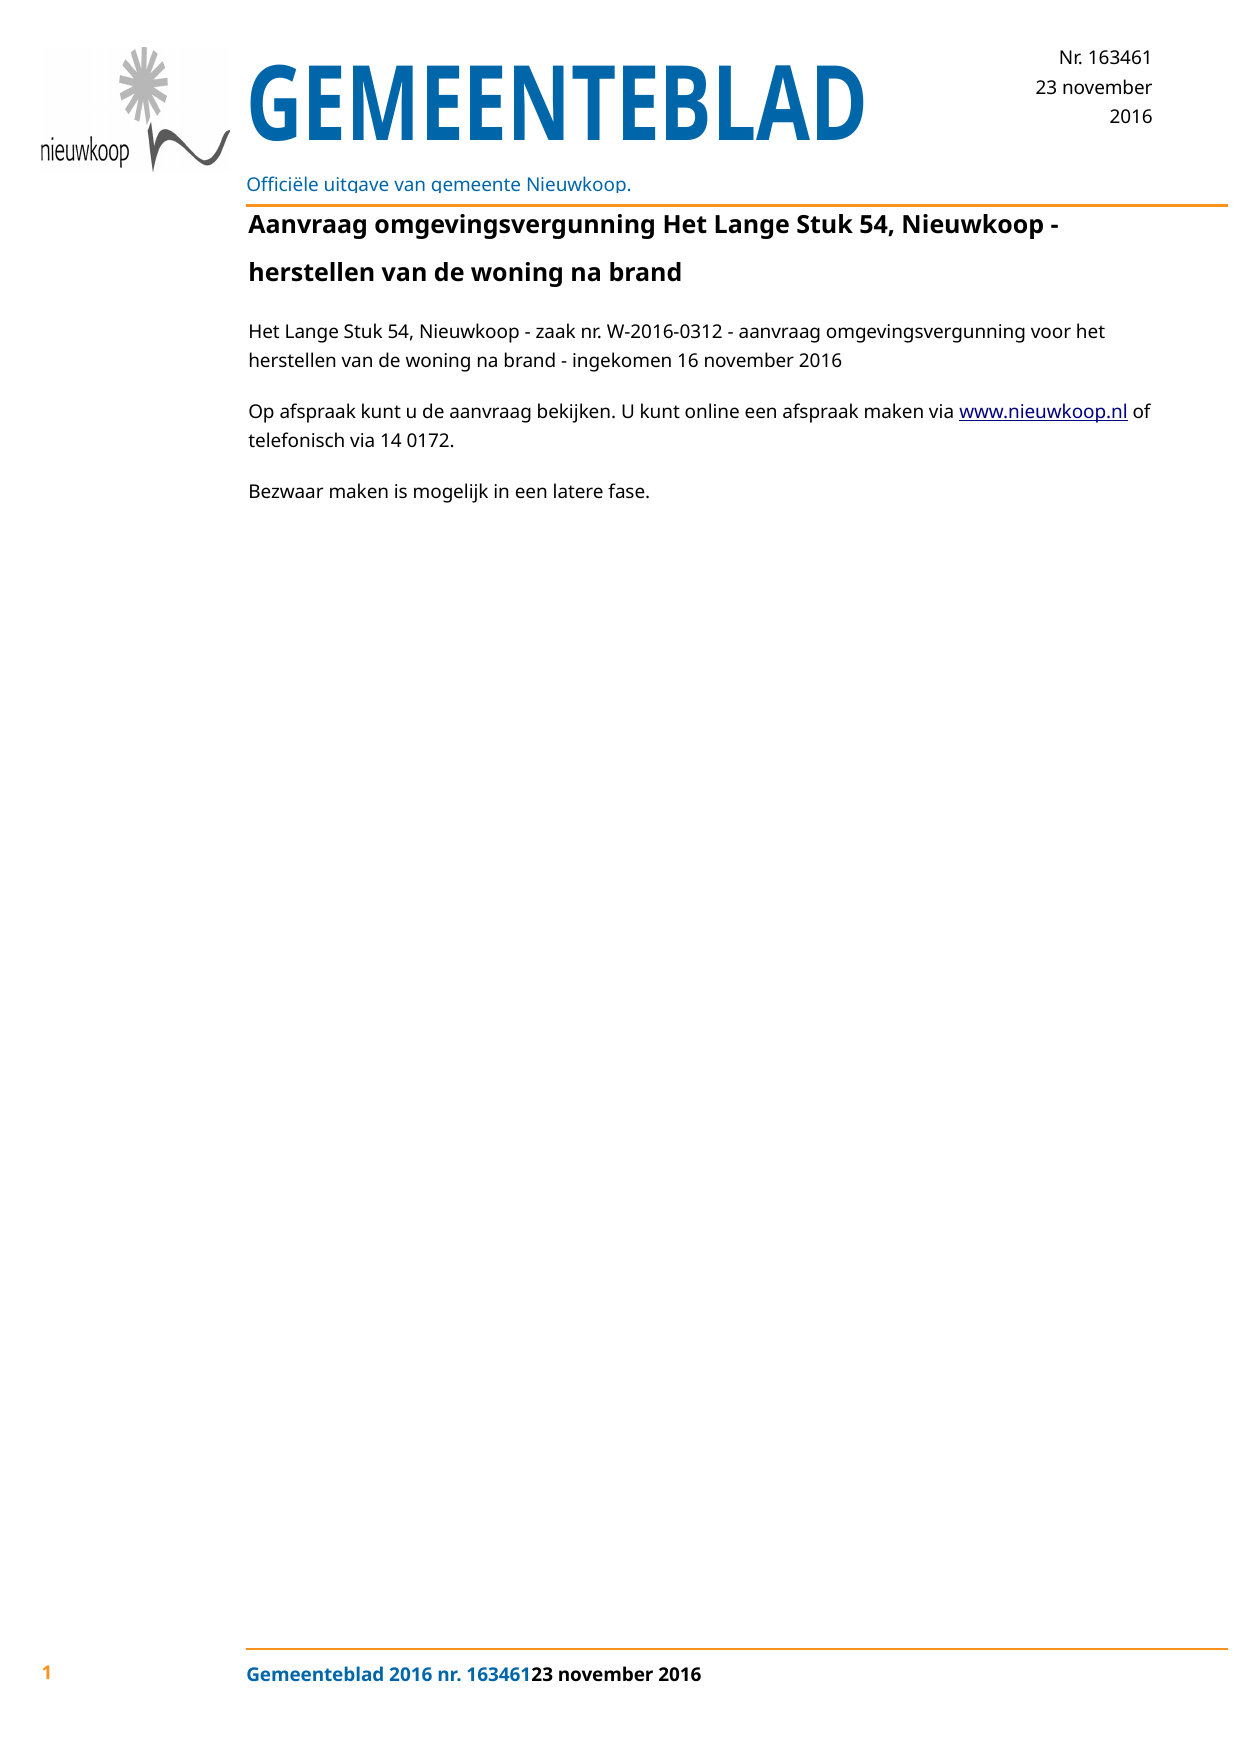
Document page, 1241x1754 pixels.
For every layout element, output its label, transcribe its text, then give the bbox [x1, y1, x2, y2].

text Op afspraak kunt u de aanvraag bekijken. U kunt online een afspraak maken via www.nieuwkoop.nl of telefonisch via 14 0172. [248, 398, 1152, 453]
text Het Lange Stuk 54, Nieuwkoop - zaak nr. W-2016-0312 - aanvraag omgevingsvergunning voor het herstellen van de woning na brand - ingekomen 16 november 2016 [248, 318, 1152, 373]
picture [41, 47, 231, 172]
text Aanvraag omgevingsvergunning Het Lange Stuk 54, Nieuwkoop - herstellen van de woning na brand [248, 207, 1152, 288]
text Bezwaar maken is mogelijk in een latere fase. [248, 478, 1152, 504]
